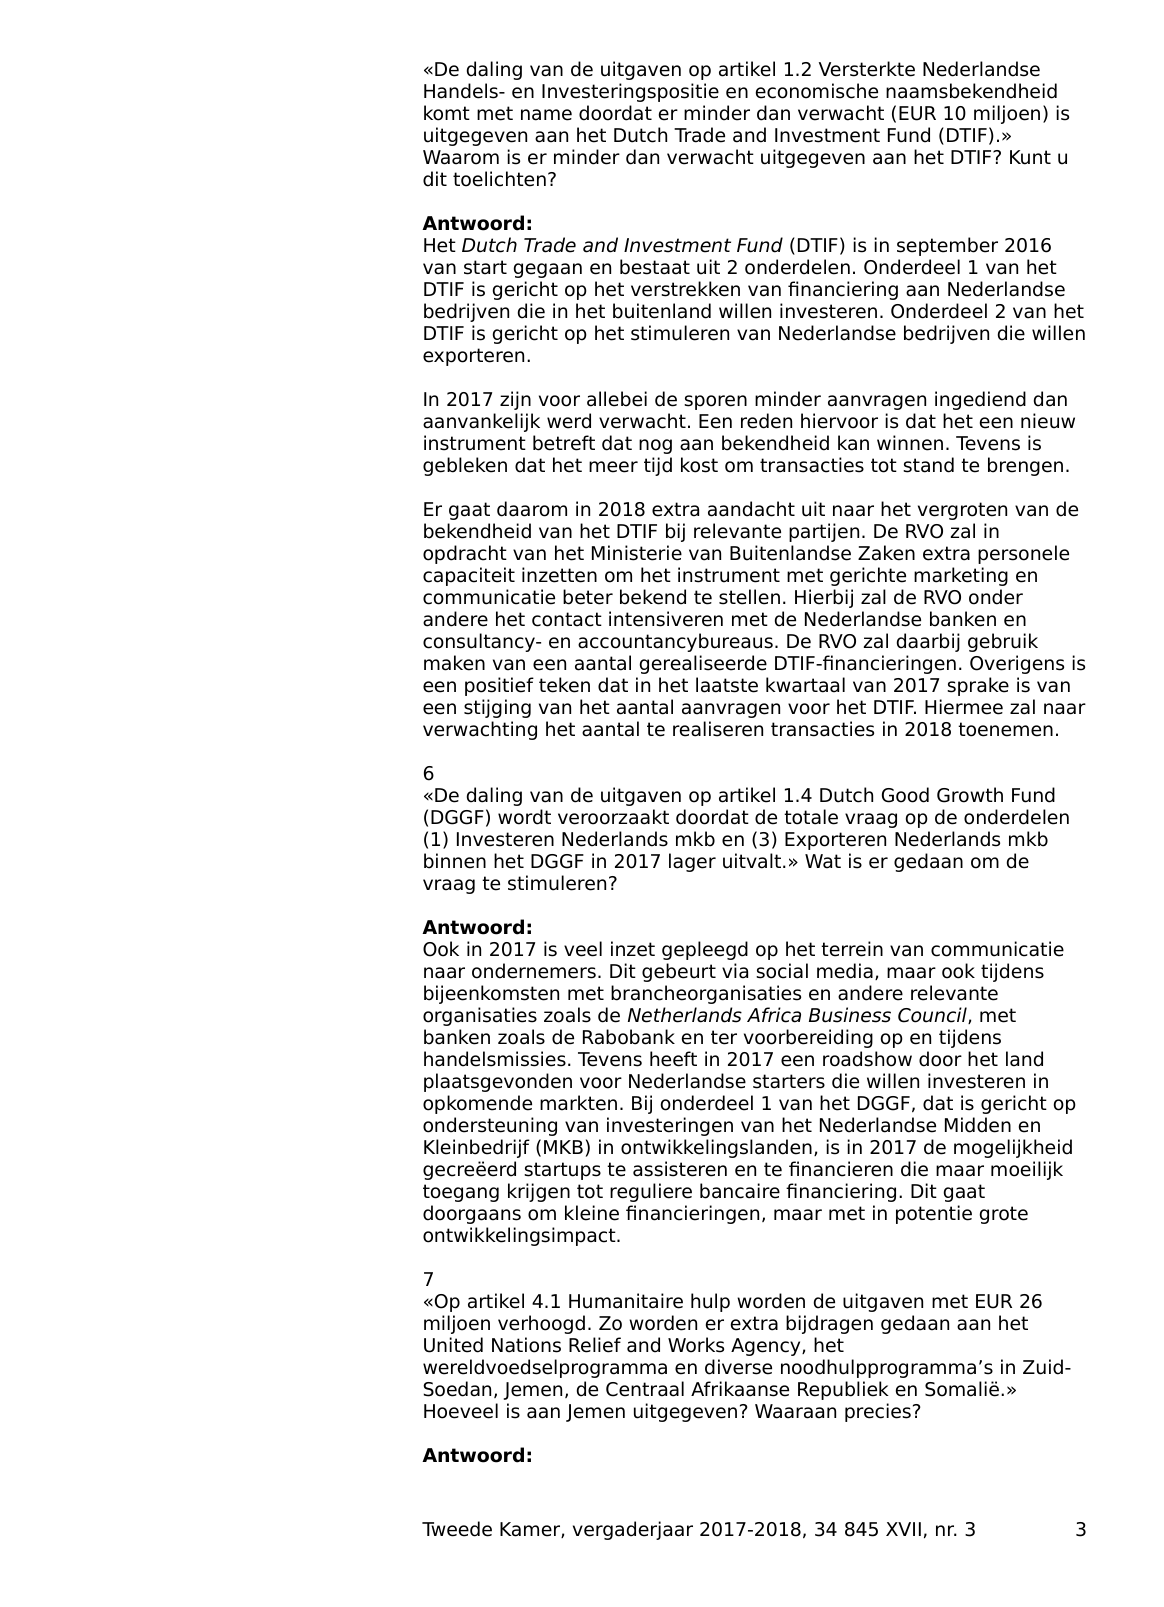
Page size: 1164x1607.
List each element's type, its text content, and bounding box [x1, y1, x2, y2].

text «Op artikel 4.1 Humanitaire hulp worden de uitgaven met EUR 26 miljoen verhoogd. Zo worden er extra bijdragen gedaan aan het United Nations Relief and Works Agency, het wereldvoedselprogramma en diverse noodhulpprogramma’s in Zuid-Soedan, Jemen, de Centraal Afrikaanse Republiek en Somalië.» Hoeveel is aan Jemen uitgegeven? Waaraan precies? [422, 1291, 1087, 1423]
text Er gaat daarom in 2018 extra aandacht uit naar het vergroten van de bekendheid van het DTIF bij relevante partijen. De RVO zal in opdracht van het Ministerie van Buitenlandse Zaken extra personele capaciteit inzetten om het instrument met gerichte marketing en communicatie beter bekend te stellen. Hierbij zal de RVO onder andere het contact intensiveren met de Nederlandse banken en consultancy- en accountancybureaus. De RVO zal daarbij gebruik maken van een aantal gerealiseerde DTIF-financieringen. Overigens is een positief teken dat in het laatste kwartaal van 2017 sprake is van een stijging van het aantal aanvragen voor het DTIF. Hiermee zal naar verwachting het aantal te realiseren transacties in 2018 toenemen. [422, 499, 1087, 741]
text In 2017 zijn voor allebei de sporen minder aanvragen ingediend dan aanvankelijk werd verwacht. Een reden hiervoor is dat het een nieuw instrument betreft dat nog aan bekendheid kan winnen. Tevens is gebleken dat het meer tijd kost om transacties tot stand te brengen. [422, 389, 1087, 477]
text Ook in 2017 is veel inzet gepleegd op het terrein van communicatie naar ondernemers. Dit gebeurt via social media, maar ook tijdens bijeenkomsten met brancheorganisaties en andere relevante organisaties zoals de Netherlands Africa Business Council, met banken zoals de Rabobank en ter voorbereiding op en tijdens handelsmissies. Tevens heeft in 2017 een roadshow door het land plaatsgevonden voor Nederlandse starters die willen investeren in opkomende markten. Bij onderdeel 1 van het DGGF, dat is gericht op ondersteuning van investeringen van het Nederlandse Midden en Kleinbedrijf (MKB) in ontwikkelingslanden, is in 2017 de mogelijkheid gecreëerd startups te assisteren en te financieren die maar moeilijk toegang krijgen tot reguliere bancaire financiering. Dit gaat doorgaans om kleine financieringen, maar met in potentie grote ontwikkelingsimpact. [422, 939, 1087, 1247]
text 7 [422, 1269, 1087, 1291]
text Antwoord: [422, 213, 1087, 235]
text «De daling van de uitgaven op artikel 1.4 Dutch Good Growth Fund (DGGF) wordt veroorzaakt doordat de totale vraag op de onderdelen (1) Investeren Nederlands mkb en (3) Exporteren Nederlands mkb binnen het DGGF in 2017 lager uitvalt.» Wat is er gedaan om de vraag te stimuleren? [422, 785, 1087, 895]
text «De daling van de uitgaven op artikel 1.2 Versterkte Nederlandse Handels- en Investeringspositie en economische naamsbekendheid komt met name doordat er minder dan verwacht (EUR 10 miljoen) is uitgegeven aan het Dutch Trade and Investment Fund (DTIF).» Waarom is er minder dan verwacht uitgegeven aan het DTIF? Kunt u dit toelichten? [422, 59, 1087, 191]
text Antwoord: [422, 1445, 1087, 1467]
text Het Dutch Trade and Investment Fund (DTIF) is in september 2016 van start gegaan en bestaat uit 2 onderdelen. Onderdeel 1 van het DTIF is gericht op het verstrekken van financiering aan Nederlandse bedrijven die in het buitenland willen investeren. Onderdeel 2 van het DTIF is gericht op het stimuleren van Nederlandse bedrijven die willen exporteren. [422, 235, 1087, 367]
text Antwoord: [422, 917, 1087, 939]
text 6 [422, 763, 1087, 785]
